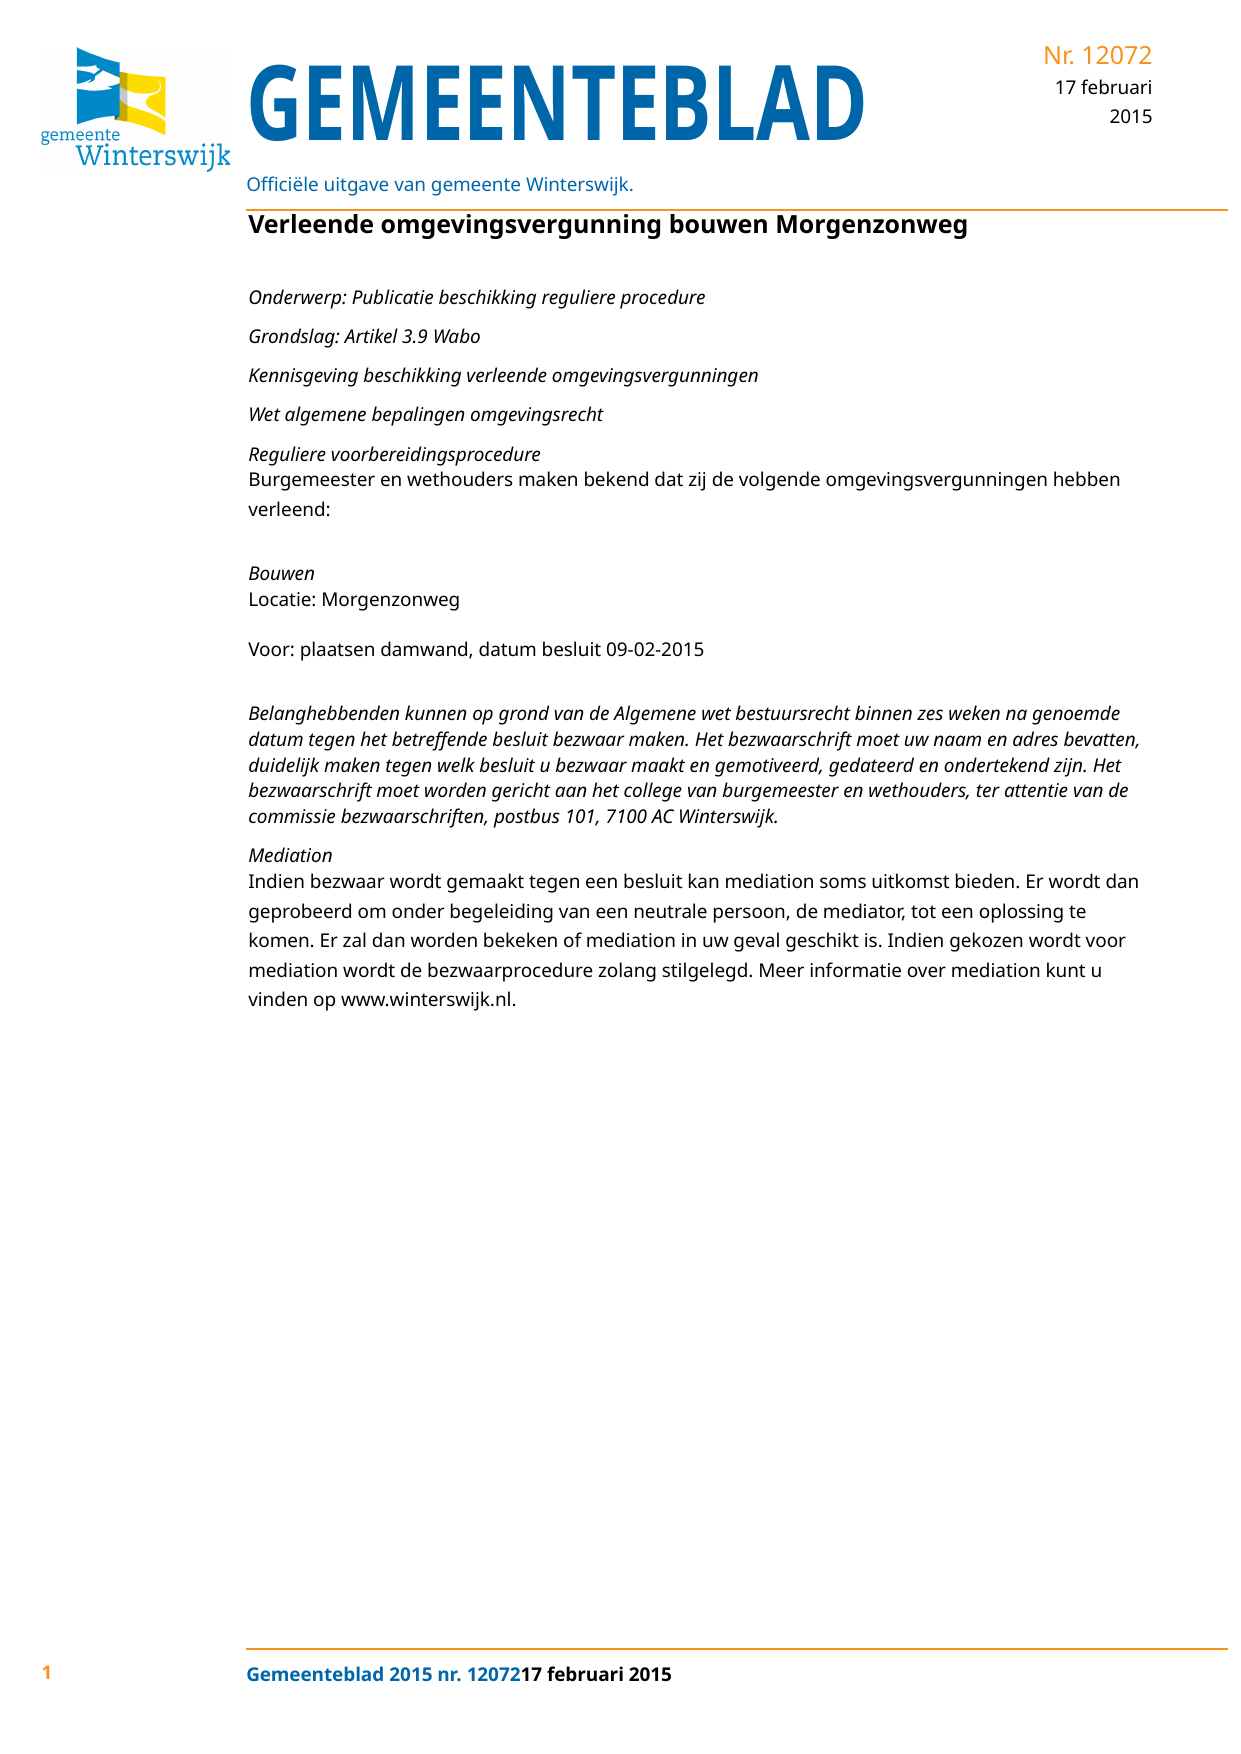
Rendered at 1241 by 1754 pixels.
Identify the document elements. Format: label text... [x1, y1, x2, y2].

text Mediation [248, 842, 1152, 868]
text Grondslag: Artikel 3.9 Wabo [248, 323, 1152, 349]
text Burgemeester en wethouders maken bekend dat zij de volgende omgevingsvergunningen hebben verleend: [248, 467, 1152, 522]
text Bouwen [248, 560, 1152, 586]
text Reguliere voorbereidingsprocedure [248, 441, 1152, 467]
text Voor: plaatsen damwand, datum besluit 09-02-2015 [248, 636, 1152, 662]
text Verleende omgevingsvergunning bouwen Morgenzonweg [248, 211, 1152, 241]
picture [225, 153, 231, 162]
text Indien bezwaar wordt gemaakt tegen een besluit kan mediation soms uitkomst bieden. Er wordt dan geprobeerd om onder begeleiding van een neutrale persoon, de mediator, tot een oplossing te komen. Er zal dan worden bekeken of mediation in uw geval geschikt is. Indien gekozen wordt voor mediation wordt de bezwaarprocedure zolang stilgelegd. Meer informatie over mediation kunt u vinden op www.winterswijk.nl. [248, 868, 1152, 1012]
text Onderwerp: Publicatie beschikking reguliere procedure [248, 284, 1152, 309]
text Kennisgeving beschikking verleende omgevingsvergunningen [248, 362, 1152, 388]
text Locatie: Morgenzonweg [248, 586, 1152, 612]
picture [41, 47, 231, 172]
text Wet algemene bepalingen omgevingsrecht [248, 402, 1152, 427]
text Belanghebbenden kunnen op grond van de Algemene wet bestuursrecht binnen zes weken na genoemde datum tegen het betreffende besluit bezwaar maken. Het bezwaarschrift moet uw naam en adres bevatten, duidelijk maken tegen welk besluit u bezwaar maakt en gemotiveerd, gedateerd en ondertekend zijn. Het bezwaarschrift moet worden gericht aan het college van burgemeester en wethouders, ter attentie van de commissie bezwaarschriften, postbus 101, 7100 AC Winterswijk. [248, 700, 1152, 829]
